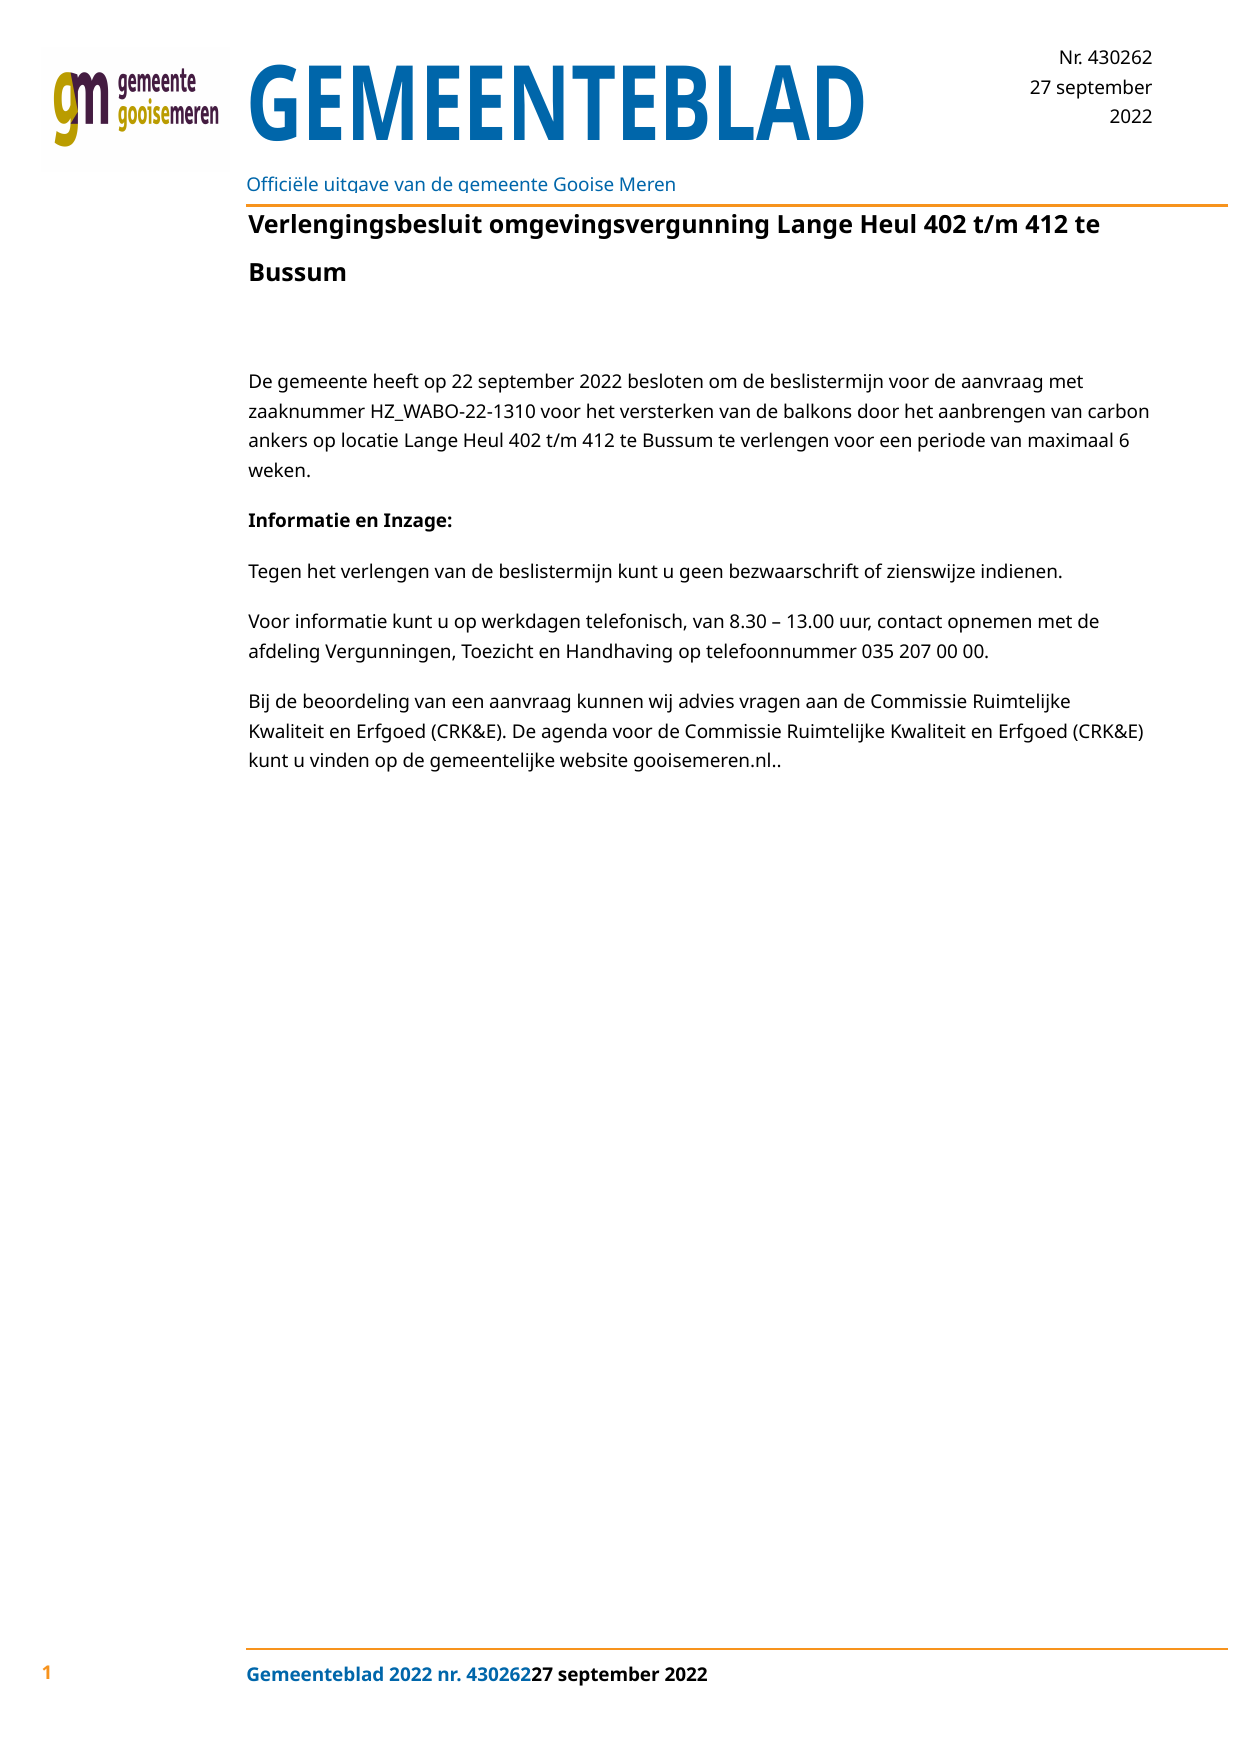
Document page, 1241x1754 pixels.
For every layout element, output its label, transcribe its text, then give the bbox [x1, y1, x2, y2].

picture [41, 47, 231, 172]
text Tegen het verlengen van de beslistermijn kunt u geen bezwaarschrift of zienswijze indienen. [248, 558, 1152, 584]
text Voor informatie kunt u op werkdagen telefonisch, van 8.30 – 13.00 uur, contact opnemen met de afdeling Vergunningen, Toezicht en Handhaving op telefoonnummer 035 207 00 00. [248, 608, 1152, 664]
text Verlengingsbesluit omgevingsvergunning Lange Heul 402 t/m 412 te Bussum [248, 207, 1152, 288]
text De gemeente heeft op 22 september 2022 besloten om de beslistermijn voor de aanvraag met zaaknummer HZ_WABO-22-1310 voor het versterken van de balkons door het aanbrengen van carbon ankers op locatie Lange Heul 402 t/m 412 te Bussum te verlengen voor een periode van maximaal 6 weken. [248, 368, 1152, 483]
text Bij de beoordeling van een aanvraag kunnen wij advies vragen aan de Commissie Ruimtelijke Kwaliteit en Erfgoed (CRK&E). De agenda voor de Commissie Ruimtelijke Kwaliteit en Erfgoed (CRK&E) kunt u vinden op de gemeentelijke website gooisemeren.nl.. [248, 688, 1152, 773]
text Informatie en Inzage: [248, 507, 1152, 533]
